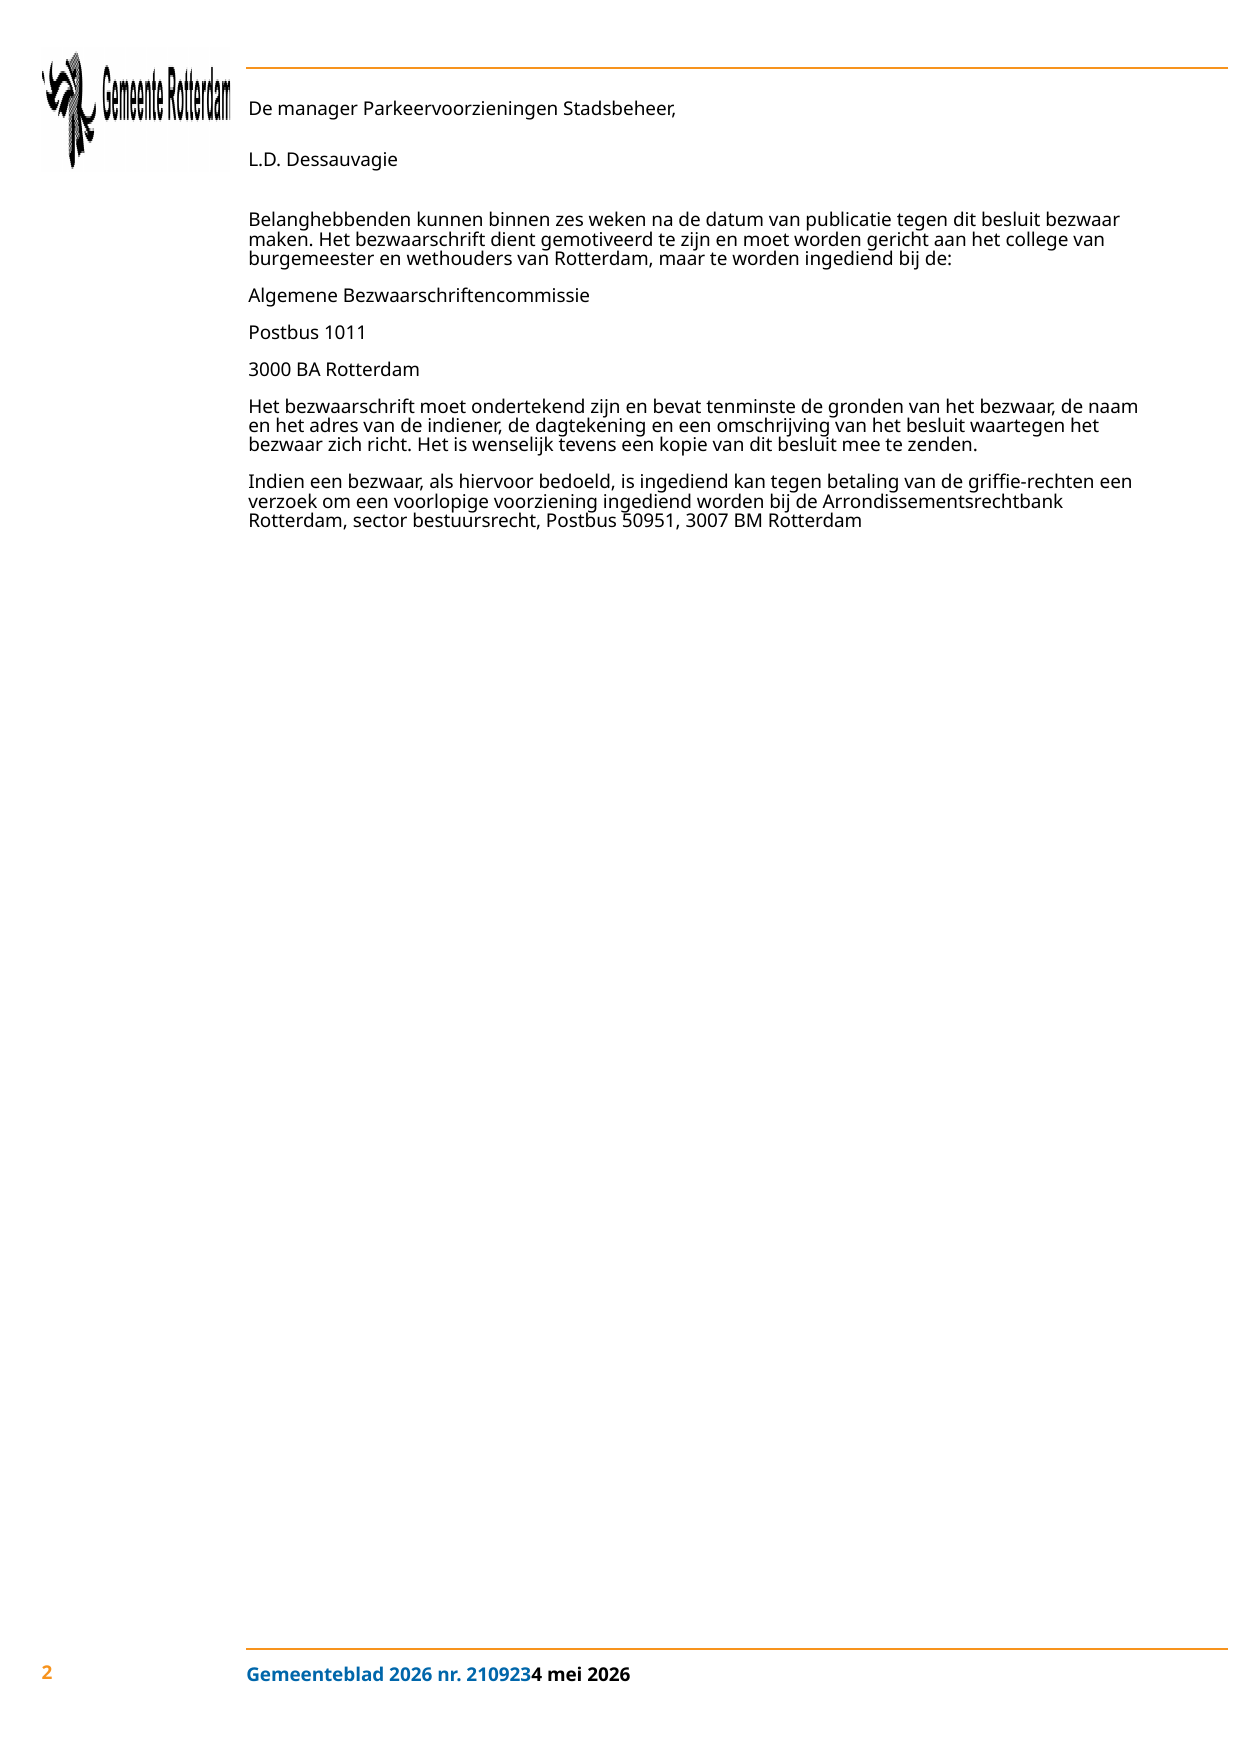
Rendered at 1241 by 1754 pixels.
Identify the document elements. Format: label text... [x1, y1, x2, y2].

text Indien een bezwaar, als hiervoor bedoeld, is ingediend kan tegen betaling van de griffie-rechten een verzoek om een voorlopige voorziening ingediend worden bij de Arrondissementsrechtbank Rotterdam, sector bestuursrecht, Postbus 50951, 3007 BM Rotterdam [248, 473, 1152, 531]
text L.D. Dessauvagie [248, 146, 1152, 172]
text 3000 BA Rotterdam [248, 361, 1152, 380]
text De manager Parkeervoorzieningen Stadsbeheer, [248, 95, 1152, 121]
picture [41, 47, 231, 172]
text Belanghebbenden kunnen binnen zes weken na de datum van publicatie tegen dit besluit bezwaar maken. Het bezwaarschrift dient gemotiveerd te zijn en moet worden gericht aan het college van burgemeester en wethouders van Rotterdam, maar te worden ingediend bij de: [248, 211, 1152, 269]
text Het bezwaarschrift moet ondertekend zijn en bevat tenminste de gronden van het bezwaar, de naam en het adres van de indiener, de dagtekening en een omschrijving van het besluit waartegen het bezwaar zich richt. Het is wenselijk tevens een kopie van dit besluit mee te zenden. [248, 398, 1152, 456]
text Algemene Bezwaarschriftencommissie [248, 287, 1152, 306]
text Postbus 1011 [248, 324, 1152, 343]
